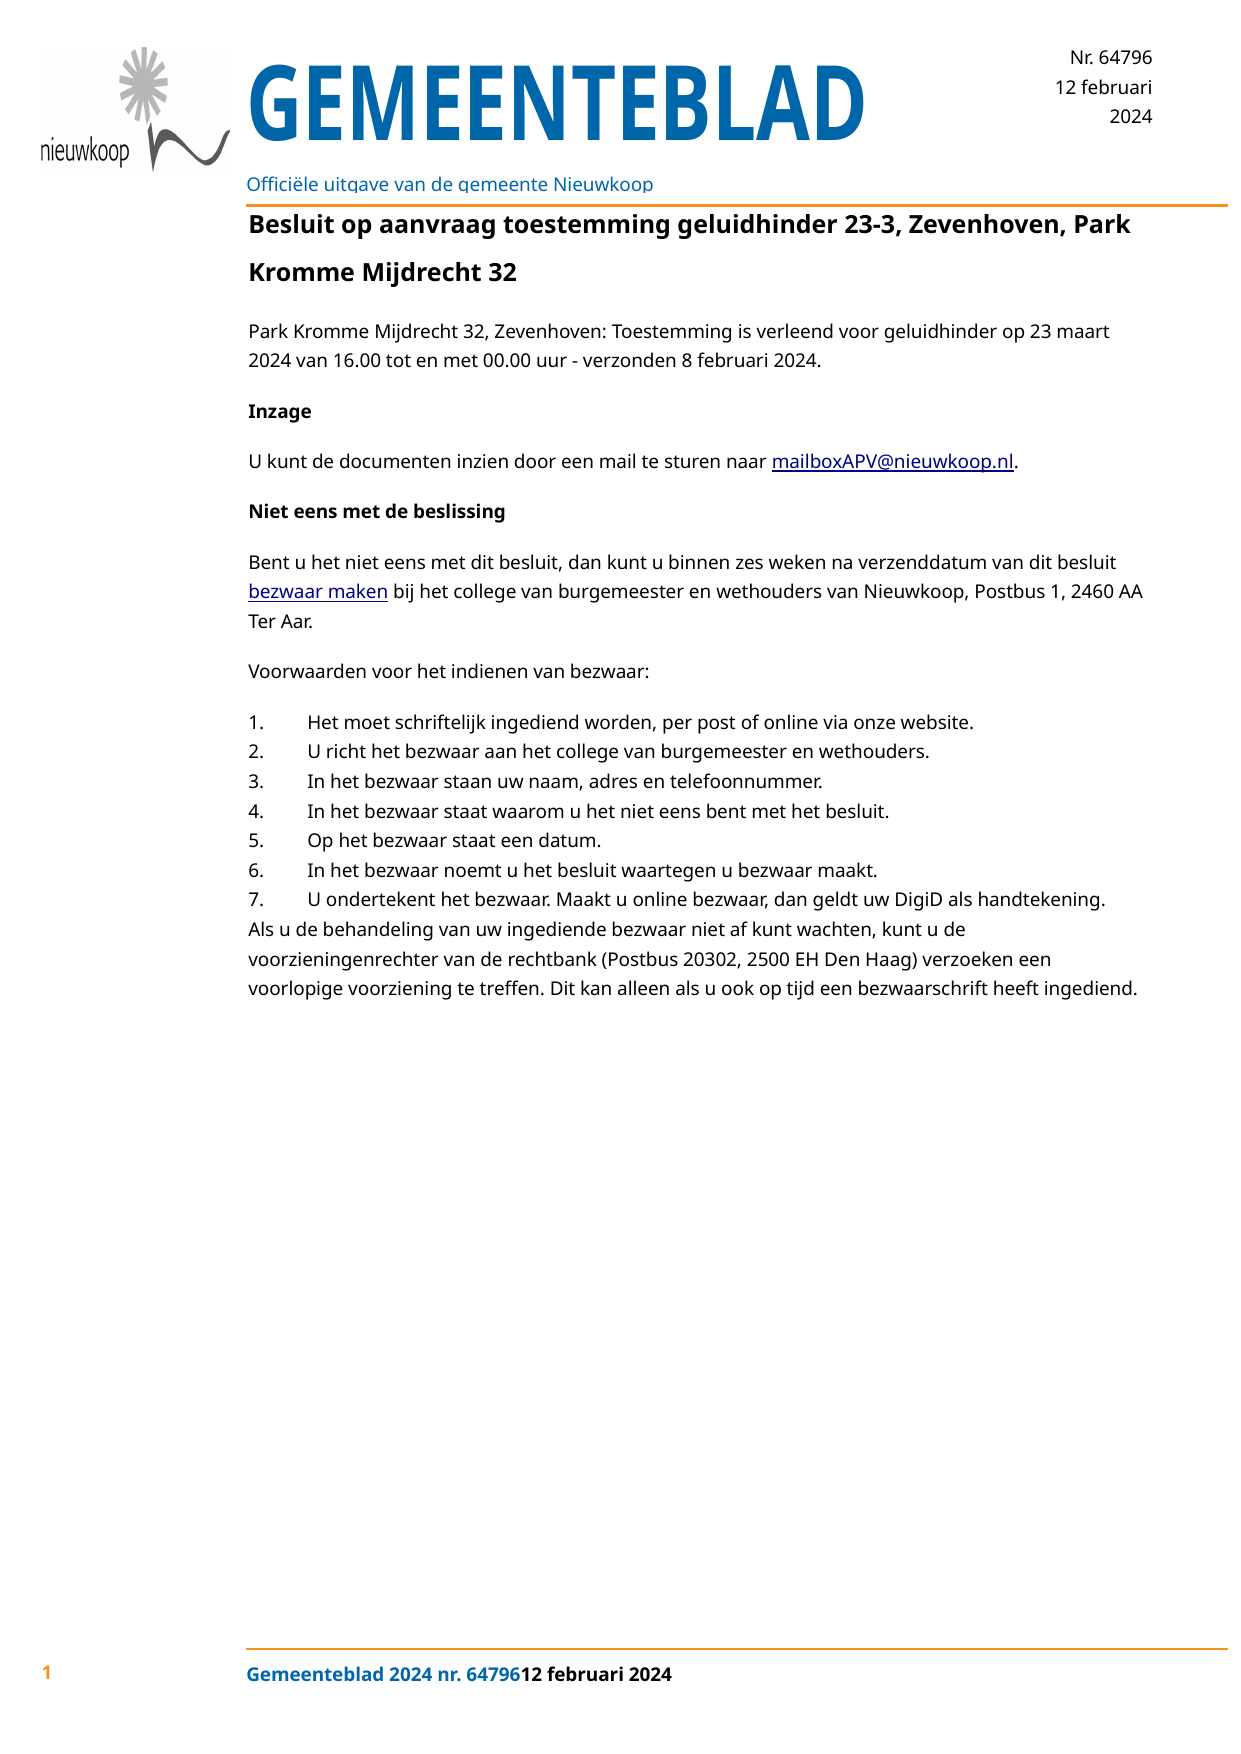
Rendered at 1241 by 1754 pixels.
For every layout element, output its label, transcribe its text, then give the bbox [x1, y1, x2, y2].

list Op het bezwaar staat een datum. [248, 827, 1152, 853]
list In het bezwaar noemt u het besluit waartegen u bezwaar maakt. [248, 857, 1152, 883]
list U ondertekent het bezwaar. Maakt u online bezwaar, dan geldt uw DigiD als handtekening. [248, 887, 1152, 912]
picture [41, 47, 231, 172]
text Voorwaarden voor het indienen van bezwaar: [248, 659, 1152, 684]
text U kunt de documenten inzien door een mail te sturen naar mailboxAPV@nieuwkoop.nl. [248, 448, 1152, 474]
list In het bezwaar staat waarom u het niet eens bent met het besluit. [248, 798, 1152, 824]
text Besluit op aanvraag toestemming geluidhinder 23-3, Zevenhoven, Park Kromme Mijdrecht 32 [248, 207, 1152, 288]
text Park Kromme Mijdrecht 32, Zevenhoven: Toestemming is verleend voor geluidhinder op 23 maart 2024 van 16.00 tot en met 00.00 uur - verzonden 8 februari 2024. [248, 318, 1152, 373]
list Het moet schriftelijk ingediend worden, per post of online via onze website. [248, 709, 1152, 735]
list U richt het bezwaar aan het college van burgemeester en wethouders. [248, 739, 1152, 764]
text Bent u het niet eens met dit besluit, dan kunt u binnen zes weken na verzenddatum van dit besluit bezwaar maken bij het college van burgemeester en wethouders van Nieuwkoop, Postbus 1, 2460 AA Ter Aar. [248, 549, 1152, 634]
text Als u de behandeling van uw ingediende bezwaar niet af kunt wachten, kunt u de voorzieningenrechter van de rechtbank (Postbus 20302, 2500 EH Den Haag) verzoeken een voorlopige voorziening te treffen. Dit kan alleen als u ook op tijd een bezwaarschrift heeft ingediend. [248, 916, 1152, 1001]
text Niet eens met de beslissing [248, 499, 1152, 524]
list In het bezwaar staan uw naam, adres en telefoonnummer. [248, 768, 1152, 794]
text Inzage [248, 398, 1152, 424]
